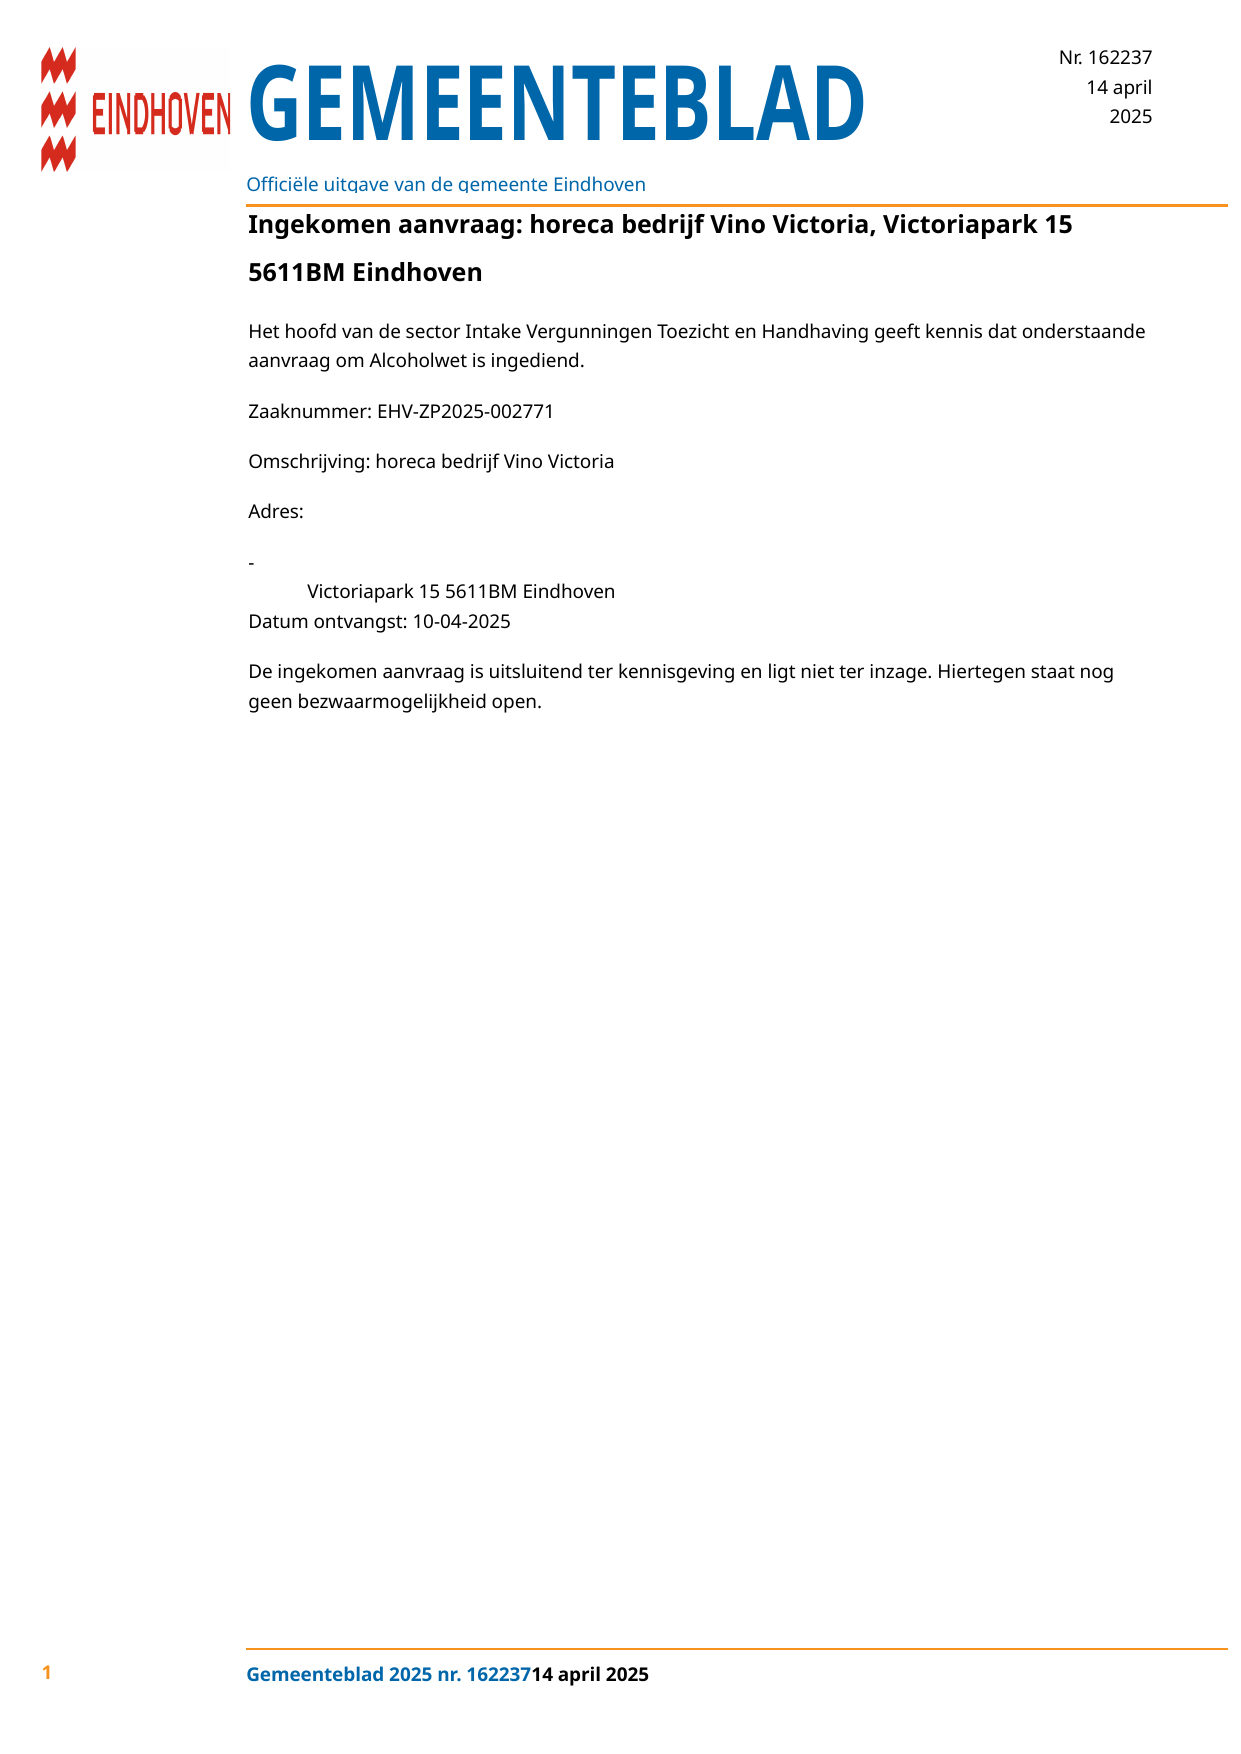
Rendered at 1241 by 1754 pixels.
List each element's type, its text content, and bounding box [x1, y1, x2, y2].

text Zaaknummer: EHV-ZP2025-002771 [248, 398, 1152, 424]
text Het hoofd van de sector Intake Vergunningen Toezicht en Handhaving geeft kennis dat onderstaande aanvraag om Alcoholwet is ingediend. [248, 318, 1152, 373]
text Omschrijving: horeca bedrijf Vino Victoria [248, 448, 1152, 474]
text Datum ontvangst: 10-04-2025 [248, 608, 1152, 634]
picture [41, 47, 231, 172]
text Ingekomen aanvraag: horeca bedrijf Vino Victoria, Victoriapark 15 5611BM Eindhoven [248, 207, 1152, 288]
text Adres: [248, 499, 1152, 524]
text De ingekomen aanvraag is uitsluitend ter kennisgeving en ligt niet ter inzage. Hiertegen staat nog geen bezwaarmogelijkheid open. [248, 659, 1152, 714]
list Victoriapark 15 5611BM Eindhoven [248, 579, 1152, 604]
